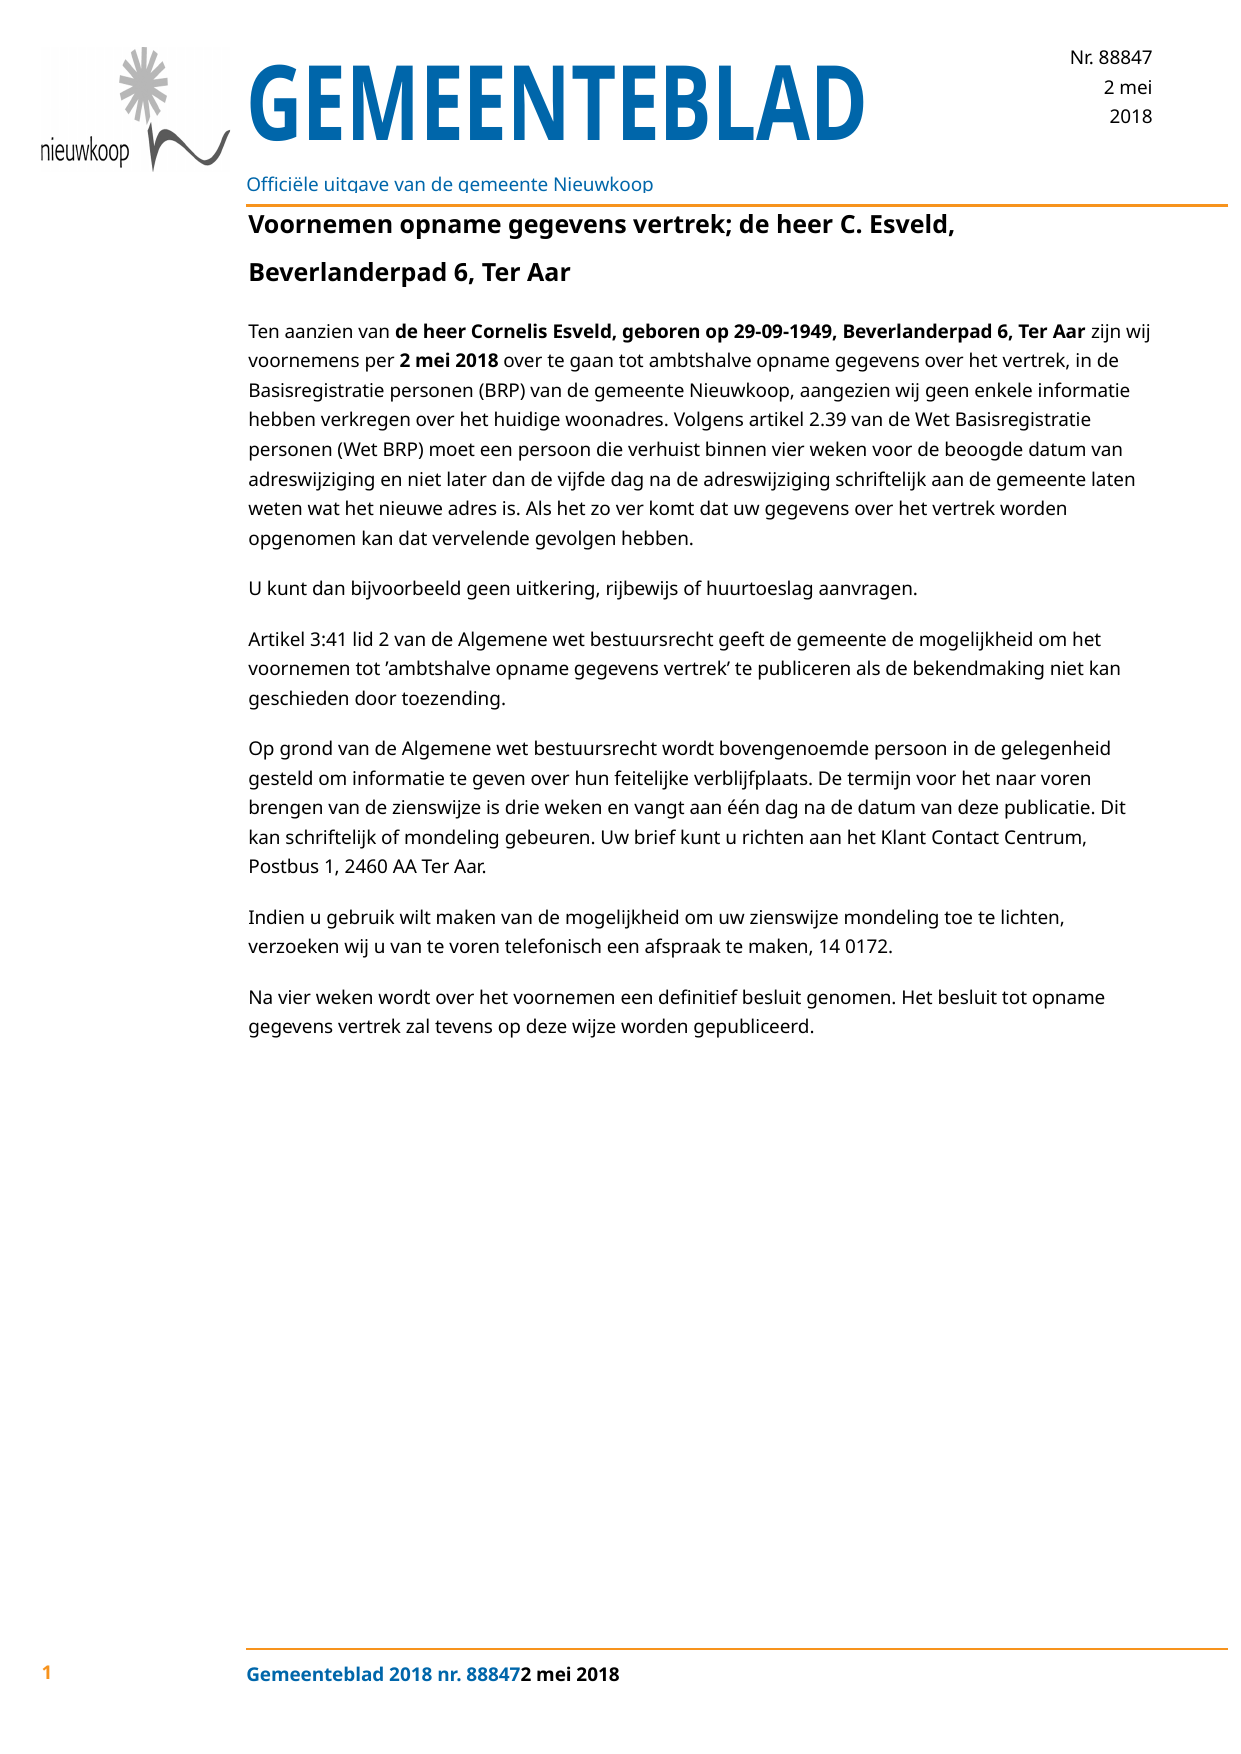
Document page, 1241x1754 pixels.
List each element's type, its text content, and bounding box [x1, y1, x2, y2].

text U kunt dan bijvoorbeeld geen uitkering, rijbewijs of huurtoeslag aanvragen. [248, 575, 1152, 601]
picture [41, 47, 231, 172]
text Ten aanzien van de heer Cornelis Esveld, geboren op 29-09-1949, Beverlanderpad 6, Ter Aar zijn wij voornemens per 2 mei 2018 over te gaan tot ambtshalve opname gegevens over het vertrek, in de Basisregistratie personen (BRP) van de gemeente Nieuwkoop, aangezien wij geen enkele informatie hebben verkregen over het huidige woonadres. Volgens artikel 2.39 van de Wet Basisregistratie personen (Wet BRP) moet een persoon die verhuist binnen vier weken voor de beoogde datum van adreswijziging en niet later dan de vijfde dag na de adreswijziging schriftelijk aan de gemeente laten weten wat het nieuwe adres is. Als het zo ver komt dat uw gegevens over het vertrek worden opgenomen kan dat vervelende gevolgen hebben. [248, 318, 1152, 551]
text Indien u gebruik wilt maken van de mogelijkheid om uw zienswijze mondeling toe te lichten, verzoeken wij u van te voren telefonisch een afspraak te maken, 14 0172. [248, 904, 1152, 959]
text Voornemen opname gegevens vertrek; de heer C. Esveld, Beverlanderpad 6, Ter Aar [248, 207, 1152, 288]
text Artikel 3:41 lid 2 van de Algemene wet bestuursrecht geeft de gemeente de mogelijkheid om het voornemen tot ’ambtshalve opname gegevens vertrek’ te publiceren als de bekendmaking niet kan geschieden door toezending. [248, 626, 1152, 711]
text Na vier weken wordt over het voornemen een definitief besluit genomen. Het besluit tot opname gegevens vertrek zal tevens op deze wijze worden gepubliceerd. [248, 984, 1152, 1039]
text Op grond van de Algemene wet bestuursrecht wordt bovengenoemde persoon in de gelegenheid gesteld om informatie te geven over hun feitelijke verblijfplaats. De termijn voor het naar voren brengen van de zienswijze is drie weken en vangt aan één dag na de datum van deze publicatie. Dit kan schriftelijk of mondeling gebeuren. Uw brief kunt u richten aan het Klant Contact Centrum, Postbus 1, 2460 AA Ter Aar. [248, 735, 1152, 879]
